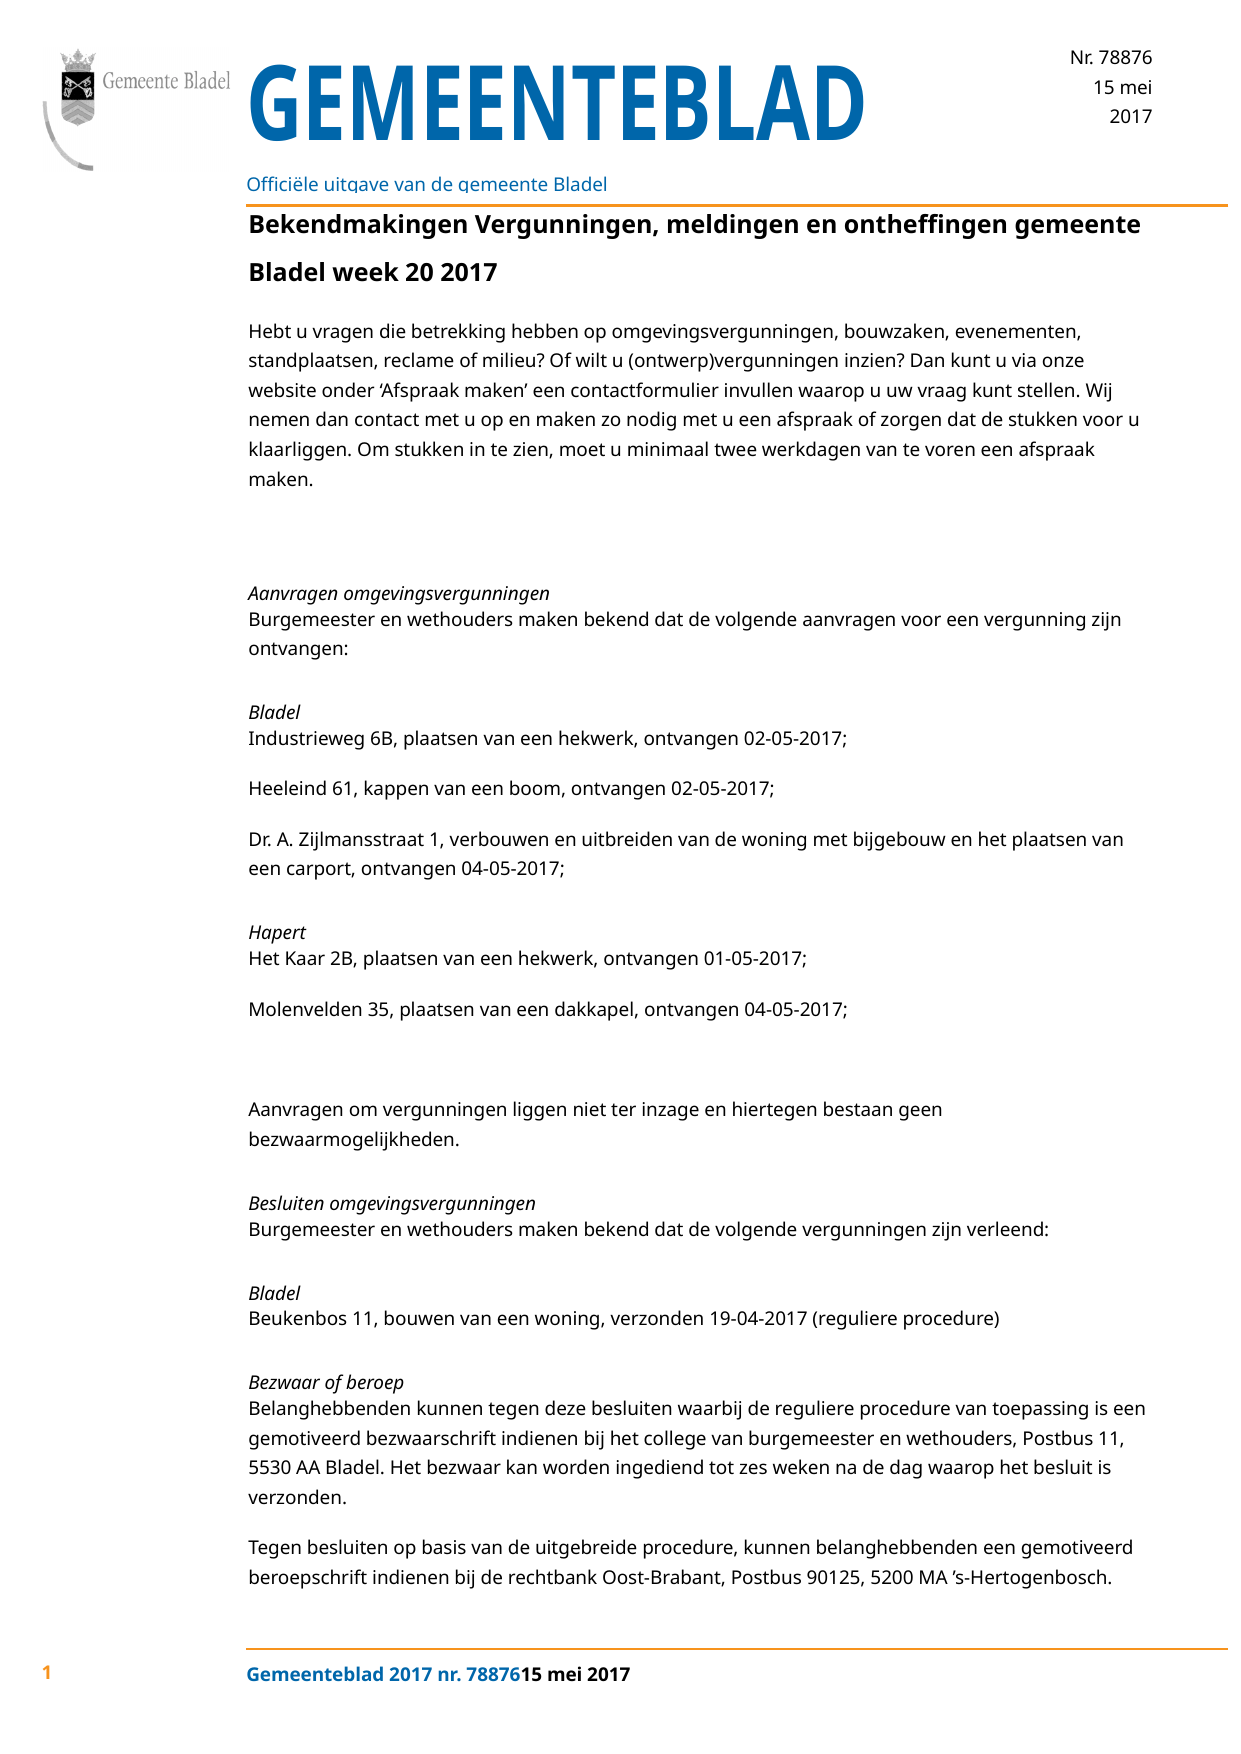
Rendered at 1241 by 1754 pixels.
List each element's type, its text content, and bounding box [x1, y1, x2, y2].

text Dr. A. Zijlmansstraat 1, verbouwen en uitbreiden van de woning met bijgebouw en het plaatsen van een carport, ontvangen 04-05-2017; [248, 826, 1152, 881]
text Bezwaar of beroep [248, 1369, 1152, 1395]
text Bladel [248, 699, 1152, 725]
text Beukenbos 11, bouwen van een woning, verzonden 19-04-2017 (reguliere procedure) [248, 1306, 1152, 1331]
text Besluiten omgevingsvergunningen [248, 1190, 1152, 1216]
text Burgemeester en wethouders maken bekend dat de volgende vergunningen zijn verleend: [248, 1216, 1152, 1242]
text Bekendmakingen Vergunningen, meldingen en ontheffingen gemeente Bladel week 20 2017 [248, 207, 1152, 288]
text Molenvelden 35, plaatsen van een dakkapel, ontvangen 04-05-2017; [248, 996, 1152, 1021]
text Aanvragen omgevingsvergunningen [248, 580, 1152, 606]
text Heeleind 61, kappen van een boom, ontvangen 02-05-2017; [248, 776, 1152, 801]
picture [41, 47, 231, 172]
text Tegen besluiten op basis van de uitgebreide procedure, kunnen belanghebbenden een gemotiveerd beroepschrift indienen bij de rechtbank Oost-Brabant, Postbus 90125, 5200 MA ’s-Hertogenbosch. [248, 1534, 1152, 1590]
text Burgemeester en wethouders maken bekend dat de volgende aanvragen voor een vergunning zijn ontvangen: [248, 606, 1152, 661]
text Bladel [248, 1280, 1152, 1306]
text Industrieweg 6B, plaatsen van een hekwerk, ontvangen 02-05-2017; [248, 725, 1152, 751]
text Het Kaar 2B, plaatsen van een hekwerk, ontvangen 01-05-2017; [248, 945, 1152, 971]
text Hebt u vragen die betrekking hebben op omgevingsvergunningen, bouwzaken, evenementen, standplaatsen, reclame of milieu? Of wilt u (ontwerp)vergunningen inzien? Dan kunt u via onze website onder ‘Afspraak maken’ een contactformulier invullen waarop u uw vraag kunt stellen. Wij nemen dan contact met u op en maken zo nodig met u een afspraak of zorgen dat de stukken voor u klaarliggen. Om stukken in te zien, moet u minimaal twee werkdagen van te voren een afspraak maken. [248, 318, 1152, 492]
text Aanvragen om vergunningen liggen niet ter inzage en hiertegen bestaan geen bezwaarmogelijkheden. [248, 1097, 1152, 1152]
text Hapert [248, 919, 1152, 945]
text Belanghebbenden kunnen tegen deze besluiten waarbij de reguliere procedure van toepassing is een gemotiveerd bezwaarschrift indienen bij het college van burgemeester en wethouders, Postbus 11, 5530 AA Bladel. Het bezwaar kan worden ingediend tot zes weken na de dag waarop het besluit is verzonden. [248, 1395, 1152, 1510]
